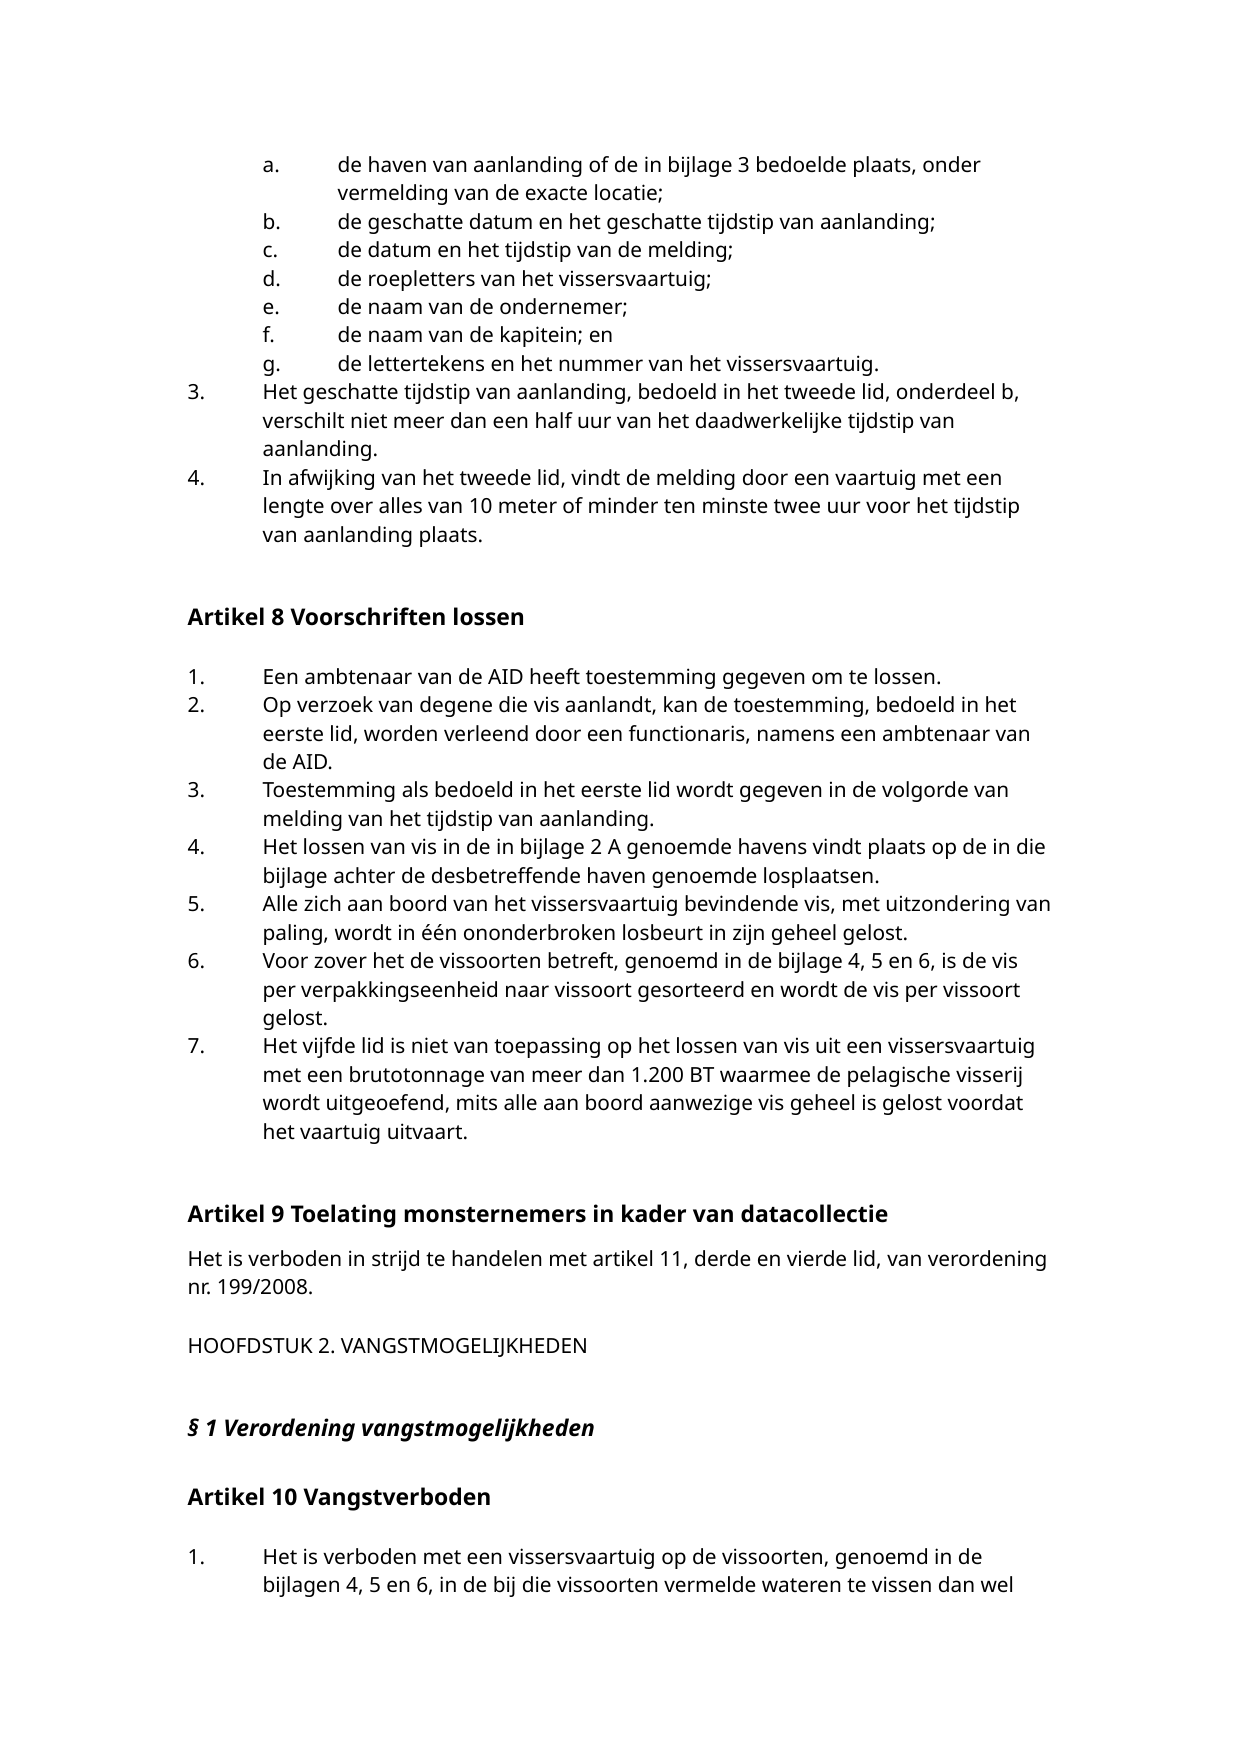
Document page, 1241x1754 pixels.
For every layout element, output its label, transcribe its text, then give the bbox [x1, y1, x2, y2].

list Alle zich aan boord van het vissersvaartuig bevindende vis, met uitzondering van paling, wordt in één ononderbroken losbeurt in zijn geheel gelost. [187, 889, 1053, 946]
list Voor zover het de vissoorten betreft, genoemd in de bijlage 4, 5 en 6, is de vis per verpakkingseenheid naar vissoort gesorteerd en wordt de vis per vissoort gelost. [187, 946, 1053, 1032]
text Het is verboden in strijd te handelen met artikel 11, derde en vierde lid, van verordening nr. 199/2008. [187, 1244, 1053, 1301]
subtitle Artikel 8 Voorschriften lossen [187, 601, 1053, 632]
list de lettertekens en het nummer van het vissersvaartuig. [262, 349, 1053, 377]
list Toestemming als bedoeld in het eerste lid wordt gegeven in de volgorde van melding van het tijdstip van aanlanding. [187, 776, 1053, 832]
subtitle Artikel 10 Vangstverboden [187, 1481, 1053, 1512]
list de haven van aanlanding of de in bijlage 3 bedoelde plaats, onder vermelding van de exacte locatie; [262, 150, 1053, 207]
list Het vijfde lid is niet van toepassing op het lossen van vis uit een vissersvaartuig met een brutotonnage van meer dan 1.200 BT waarmee de pelagische visserij wordt uitgeoefend, mits alle aan boord aanwezige vis geheel is gelost voordat het vaartuig uitvaart. [187, 1032, 1053, 1145]
list In afwijking van het tweede lid, vindt de melding door een vaartuig met een lengte over alles van 10 meter of minder ten minste twee uur voor het tijdstip van aanlanding plaats. [187, 463, 1053, 548]
list de naam van de kapitein; en [262, 321, 1053, 349]
subtitle HOOFDSTUK 2. VANGSTMOGELIJKHEDEN [187, 1331, 1053, 1359]
list Het is verboden met een vissersvaartuig op de vissoorten, genoemd in de bijlagen 4, 5 en 6, in de bij die vissoorten vermelde wateren te vissen dan wel [187, 1542, 1053, 1599]
subtitle Artikel 9 Toelating monsternemers in kader van datacollectie [187, 1198, 1053, 1229]
list de datum en het tijdstip van de melding; [262, 235, 1053, 264]
list de naam van de ondernemer; [262, 292, 1053, 321]
subtitle § 1 Verordening vangstmogelijkheden [187, 1412, 1053, 1443]
list de roepletters van het vissersvaartuig; [262, 264, 1053, 292]
list Op verzoek van degene die vis aanlandt, kan de toestemming, bedoeld in het eerste lid, worden verleend door een functionaris, namens een ambtenaar van de AID. [187, 690, 1053, 776]
list Het lossen van vis in de in bijlage 2 A genoemde havens vindt plaats op de in die bijlage achter de desbetreffende haven genoemde losplaatsen. [187, 832, 1053, 889]
list Het geschatte tijdstip van aanlanding, bedoeld in het tweede lid, onderdeel b, verschilt niet meer dan een half uur van het daadwerkelijke tijdstip van aanlanding. [187, 377, 1053, 463]
list de geschatte datum en het geschatte tijdstip van aanlanding; [262, 207, 1053, 235]
list Een ambtenaar van de AID heeft toestemming gegeven om te lossen. [187, 662, 1053, 690]
